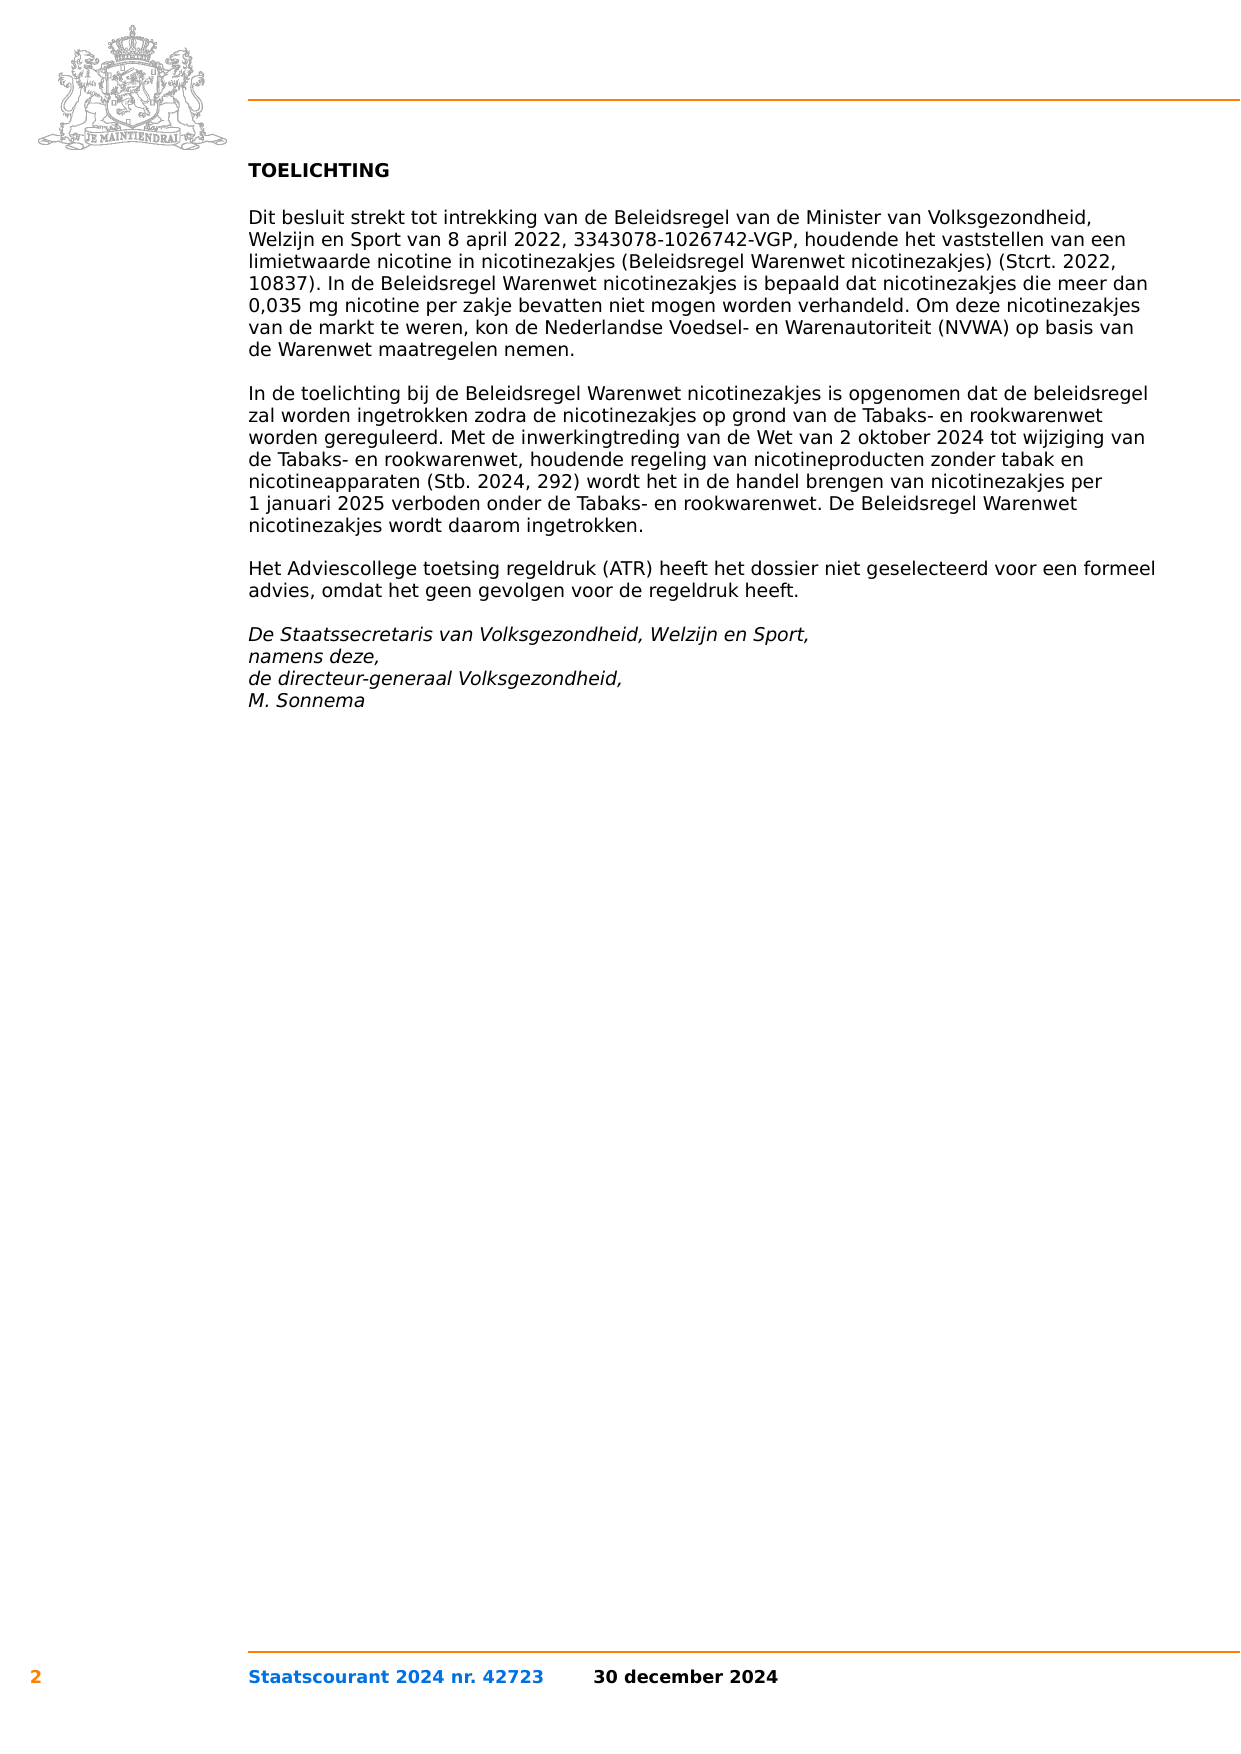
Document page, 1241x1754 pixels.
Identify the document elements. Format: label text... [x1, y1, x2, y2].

text Dit besluit strekt tot intrekking van de Beleidsregel van de Minister van Volksgezondheid, Welzijn en Sport van 8 april 2022, 3343078-1026742-VGP, houdende het vaststellen van een limietwaarde nicotine in nicotinezakjes (Beleidsregel Warenwet nicotinezakjes) (Stcrt. 2022, 10837). In de Beleidsregel Warenwet nicotinezakjes is bepaald dat nicotinezakjes die meer dan 0,035 mg nicotine per zakje bevatten niet mogen worden verhandeld. Om deze nicotinezakjes van de markt te weren, kon de Nederlandse Voedsel- en Warenautoriteit (NVWA) op basis van de Warenwet maatregelen nemen. [248, 207, 1163, 361]
text De Staatssecretaris van Volksgezondheid, Welzijn en Sport, namens deze, de directeur-generaal Volksgezondheid, M. Sonnema [248, 624, 1163, 712]
text In de toelichting bij de Beleidsregel Warenwet nicotinezakjes is opgenomen dat de beleidsregel zal worden ingetrokken zodra de nicotinezakjes op grond van de Tabaks- en rookwarenwet worden gereguleerd. Met de inwerkingtreding van de Wet van 2 oktober 2024 tot wijziging van de Tabaks- en rookwarenwet, houdende regeling van nicotineproducten zonder tabak en nicotineapparaten (Stb. 2024, 292) wordt het in de handel brengen van nicotinezakjes per 1 januari 2025 verboden onder de Tabaks- en rookwarenwet. De Beleidsregel Warenwet nicotinezakjes wordt daarom ingetrokken. [248, 383, 1163, 536]
picture [38, 25, 227, 150]
text Het Adviescollege toetsing regeldruk (ATR) heeft het dossier niet geselecteerd voor een formeel advies, omdat het geen gevolgen voor de regeldruk heeft. [248, 558, 1163, 602]
subtitle TOELICHTING [248, 160, 1163, 182]
